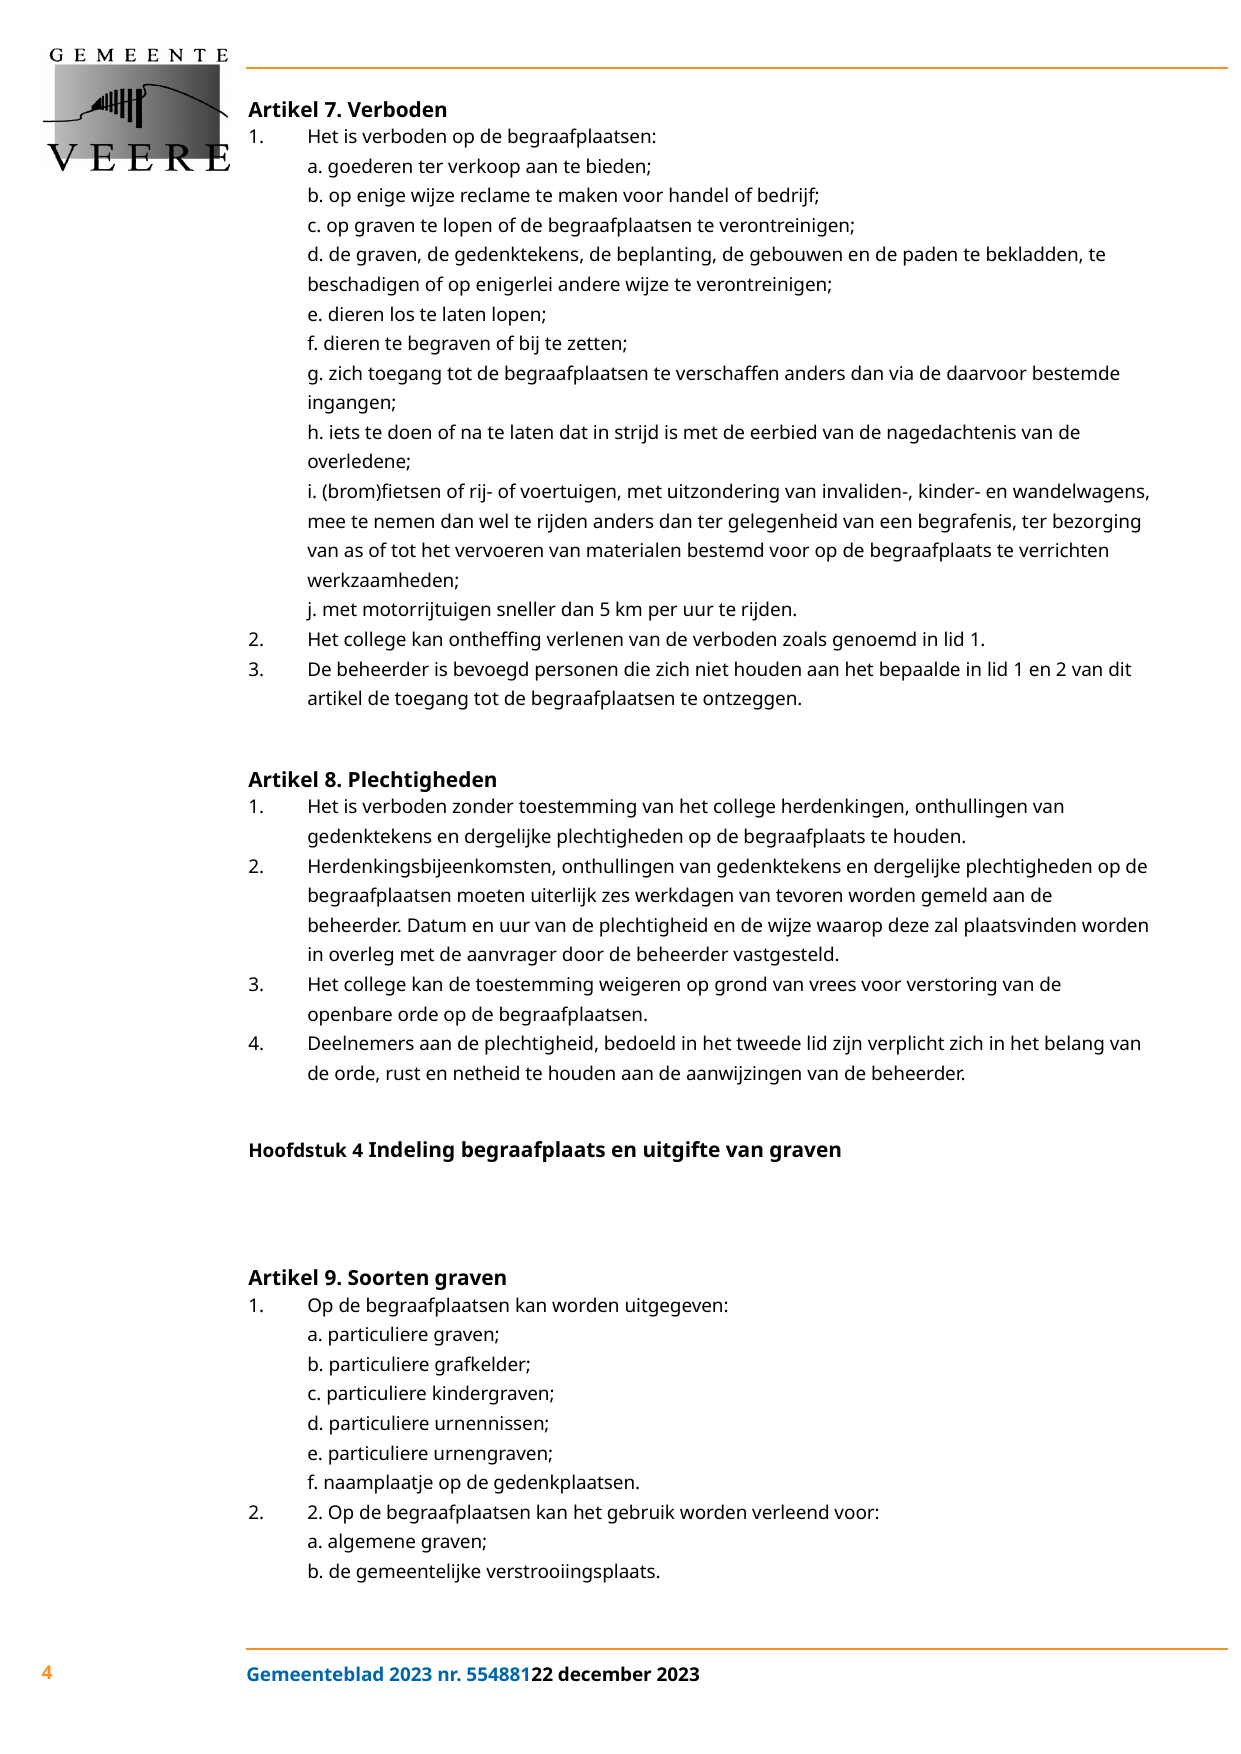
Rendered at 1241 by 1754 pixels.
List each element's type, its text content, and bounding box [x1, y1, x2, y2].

list Het college kan ontheffing verlenen van de verboden zoals genoemd in lid 1. [248, 626, 1152, 652]
text Artikel 8. Plechtigheden [248, 765, 1152, 794]
list a. particuliere graven; [248, 1321, 1152, 1347]
list h. iets te doen of na te laten dat in strijd is met de eerbied van de nagedachtenis van de overledene; [248, 419, 1152, 474]
text Artikel 9. Soorten graven [248, 1263, 1152, 1292]
list c. particuliere kindergraven; [248, 1381, 1152, 1406]
list e. dieren los te laten lopen; [248, 301, 1152, 326]
list d. de graven, de gedenktekens, de beplanting, de gebouwen en de paden te bekladden, te beschadigen of op enigerlei andere wijze te verontreinigen; [248, 242, 1152, 297]
text Hoofdstuk 4 Indeling begraafplaats en uitgifte van graven [248, 1135, 1152, 1164]
list e. particuliere urnengraven; [248, 1440, 1152, 1465]
list 2. Op de begraafplaatsen kan het gebruik worden verleend voor: [248, 1499, 1152, 1524]
list Het is verboden zonder toestemming van het college herdenkingen, onthullingen van gedenktekens en dergelijke plechtigheden op de begraafplaats te houden. [248, 794, 1152, 849]
list c. op graven te lopen of de begraafplaatsen te verontreinigen; [248, 212, 1152, 238]
list a. goederen ter verkoop aan te bieden; [248, 153, 1152, 178]
list d. particuliere urnennissen; [248, 1410, 1152, 1436]
list g. zich toegang tot de begraafplaatsen te verschaffen anders dan via de daarvoor bestemde ingangen; [248, 360, 1152, 415]
text Artikel 7. Verboden [248, 95, 1152, 123]
list Op de begraafplaatsen kan worden uitgegeven: [248, 1292, 1152, 1317]
list f. naamplaatje op de gedenkplaatsen. [248, 1469, 1152, 1495]
list Het college kan de toestemming weigeren op grond van vrees voor verstoring van de openbare orde op de begraafplaatsen. [248, 971, 1152, 1027]
list Herdenkingsbijeenkomsten, onthullingen van gedenktekens en dergelijke plechtigheden op de begraafplaatsen moeten uiterlijk zes werkdagen van tevoren worden gemeld aan de beheerder. Datum en uur van de plechtigheid en de wijze waarop deze zal plaatsvinden worden in overleg met de aanvrager door de beheerder vastgesteld. [248, 853, 1152, 967]
list b. particuliere grafkelder; [248, 1351, 1152, 1377]
list j. met motorrijtuigen sneller dan 5 km per uur te rijden. [248, 597, 1152, 622]
list a. algemene graven; [248, 1528, 1152, 1554]
list Het is verboden op de begraafplaatsen: [248, 123, 1152, 149]
list b. op enige wijze reclame te maken voor handel of bedrijf; [248, 182, 1152, 208]
picture [41, 47, 231, 172]
list De beheerder is bevoegd personen die zich niet houden aan het bepaalde in lid 1 en 2 van dit artikel de toegang tot de begraafplaatsen te ontzeggen. [248, 656, 1152, 711]
list Deelnemers aan de plechtigheid, bedoeld in het tweede lid zijn verplicht zich in het belang van de orde, rust en netheid te houden aan de aanwijzingen van de beheerder. [248, 1030, 1152, 1086]
list i. (brom)fietsen of rij- of voertuigen, met uitzondering van invaliden-, kinder- en wandelwagens, mee te nemen dan wel te rijden anders dan ter gelegenheid van een begrafenis, ter bezorging van as of tot het vervoeren van materialen bestemd voor op de begraafplaats te verrichten werkzaamheden; [248, 478, 1152, 593]
list f. dieren te begraven of bij te zetten; [248, 330, 1152, 356]
list b. de gemeentelijke verstrooiingsplaats. [248, 1558, 1152, 1584]
